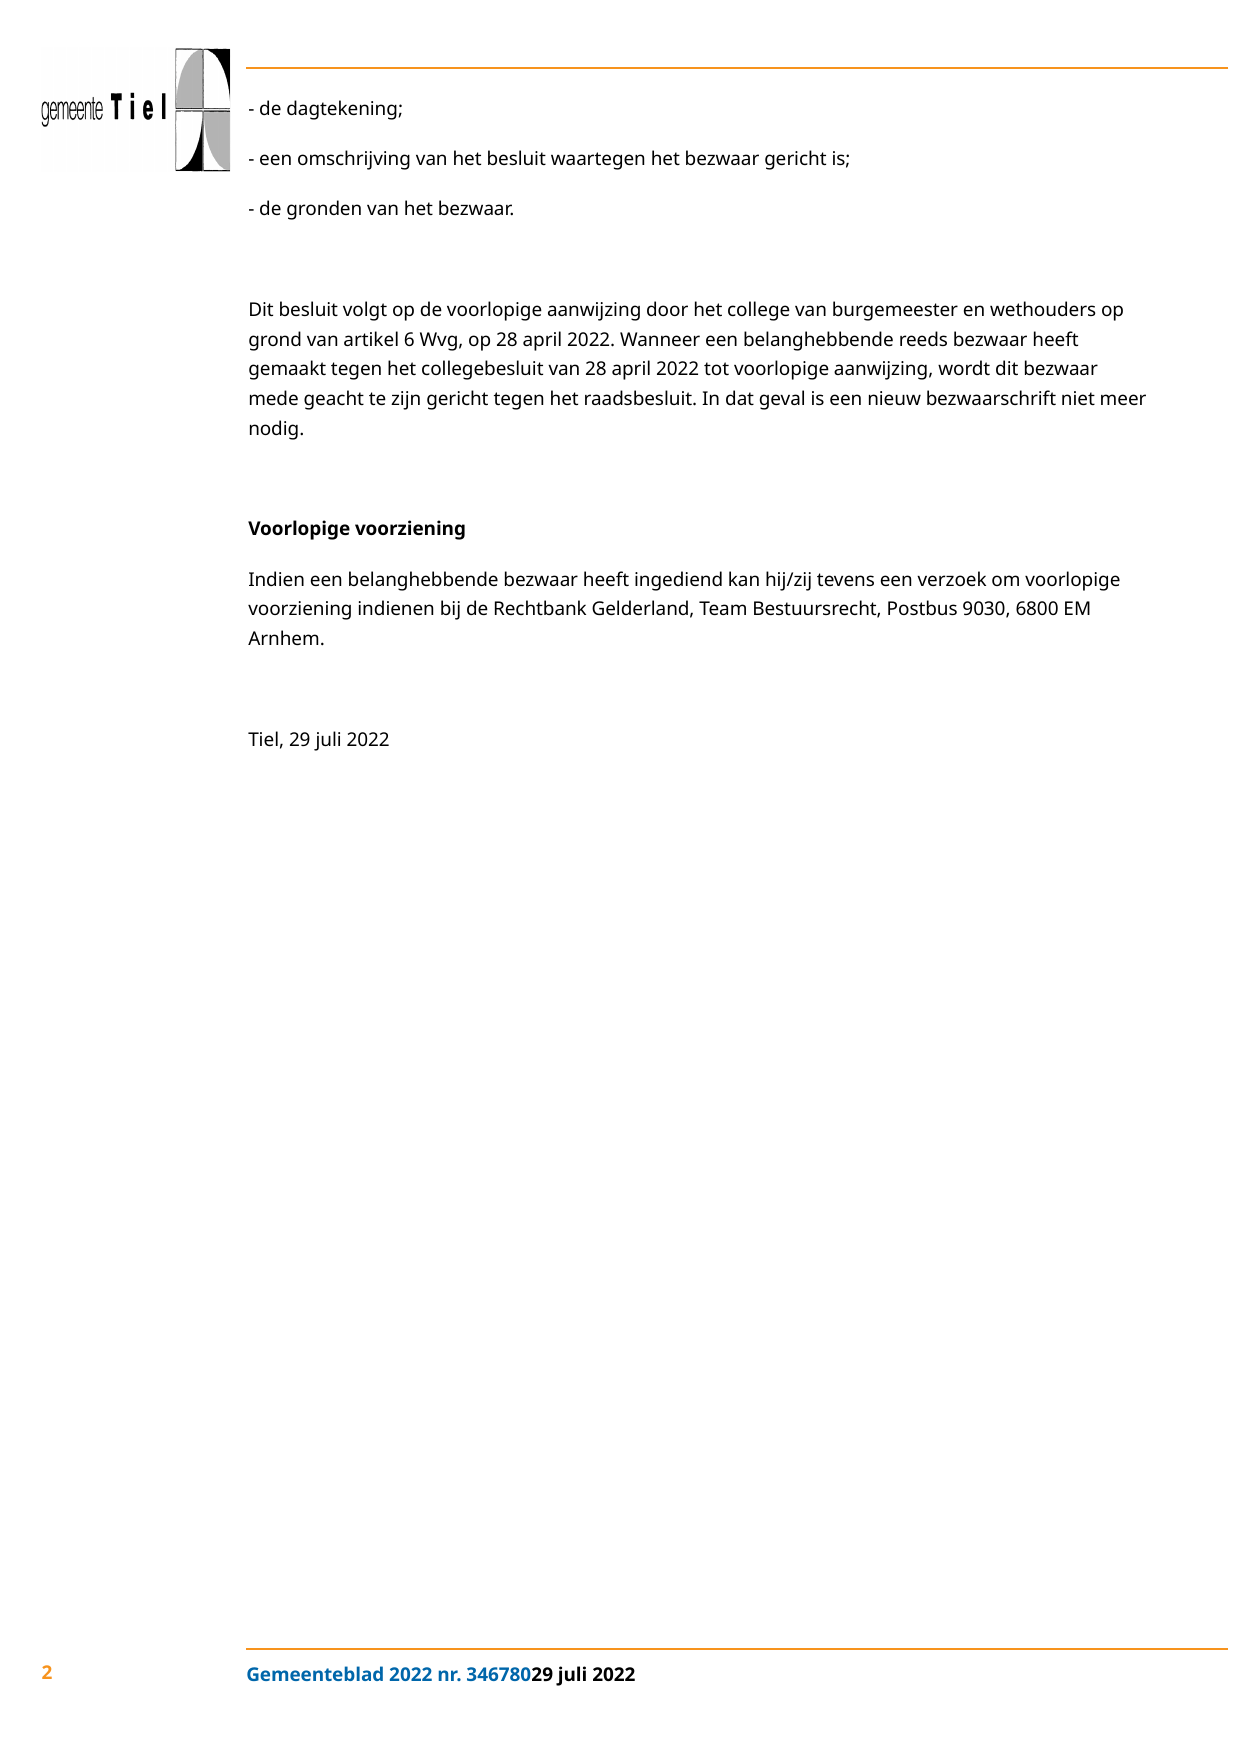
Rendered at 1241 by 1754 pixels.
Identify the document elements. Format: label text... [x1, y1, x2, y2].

text - de dagtekening; [248, 95, 1152, 121]
picture [41, 47, 231, 172]
text Dit besluit volgt op de voorlopige aanwijzing door het college van burgemeester en wethouders op grond van artikel 6 Wvg, op 28 april 2022. Wanneer een belanghebbende reeds bezwaar heeft gemaakt tegen het collegebesluit van 28 april 2022 tot voorlopige aanwijzing, wordt dit bezwaar mede geacht te zijn gericht tegen het raadsbesluit. In dat geval is een nieuw bezwaarschrift niet meer nodig. [248, 296, 1152, 441]
text - een omschrijving van het besluit waartegen het bezwaar gericht is; [248, 145, 1152, 171]
text - de gronden van het bezwaar. [248, 196, 1152, 221]
text Tiel, 29 juli 2022 [248, 726, 1152, 752]
text Voorlopige voorziening [248, 516, 1152, 541]
text Indien een belanghebbende bezwaar heeft ingediend kan hij/zij tevens een verzoek om voorlopige voorziening indienen bij de Rechtbank Gelderland, Team Bestuursrecht, Postbus 9030, 6800 EM Arnhem. [248, 566, 1152, 651]
